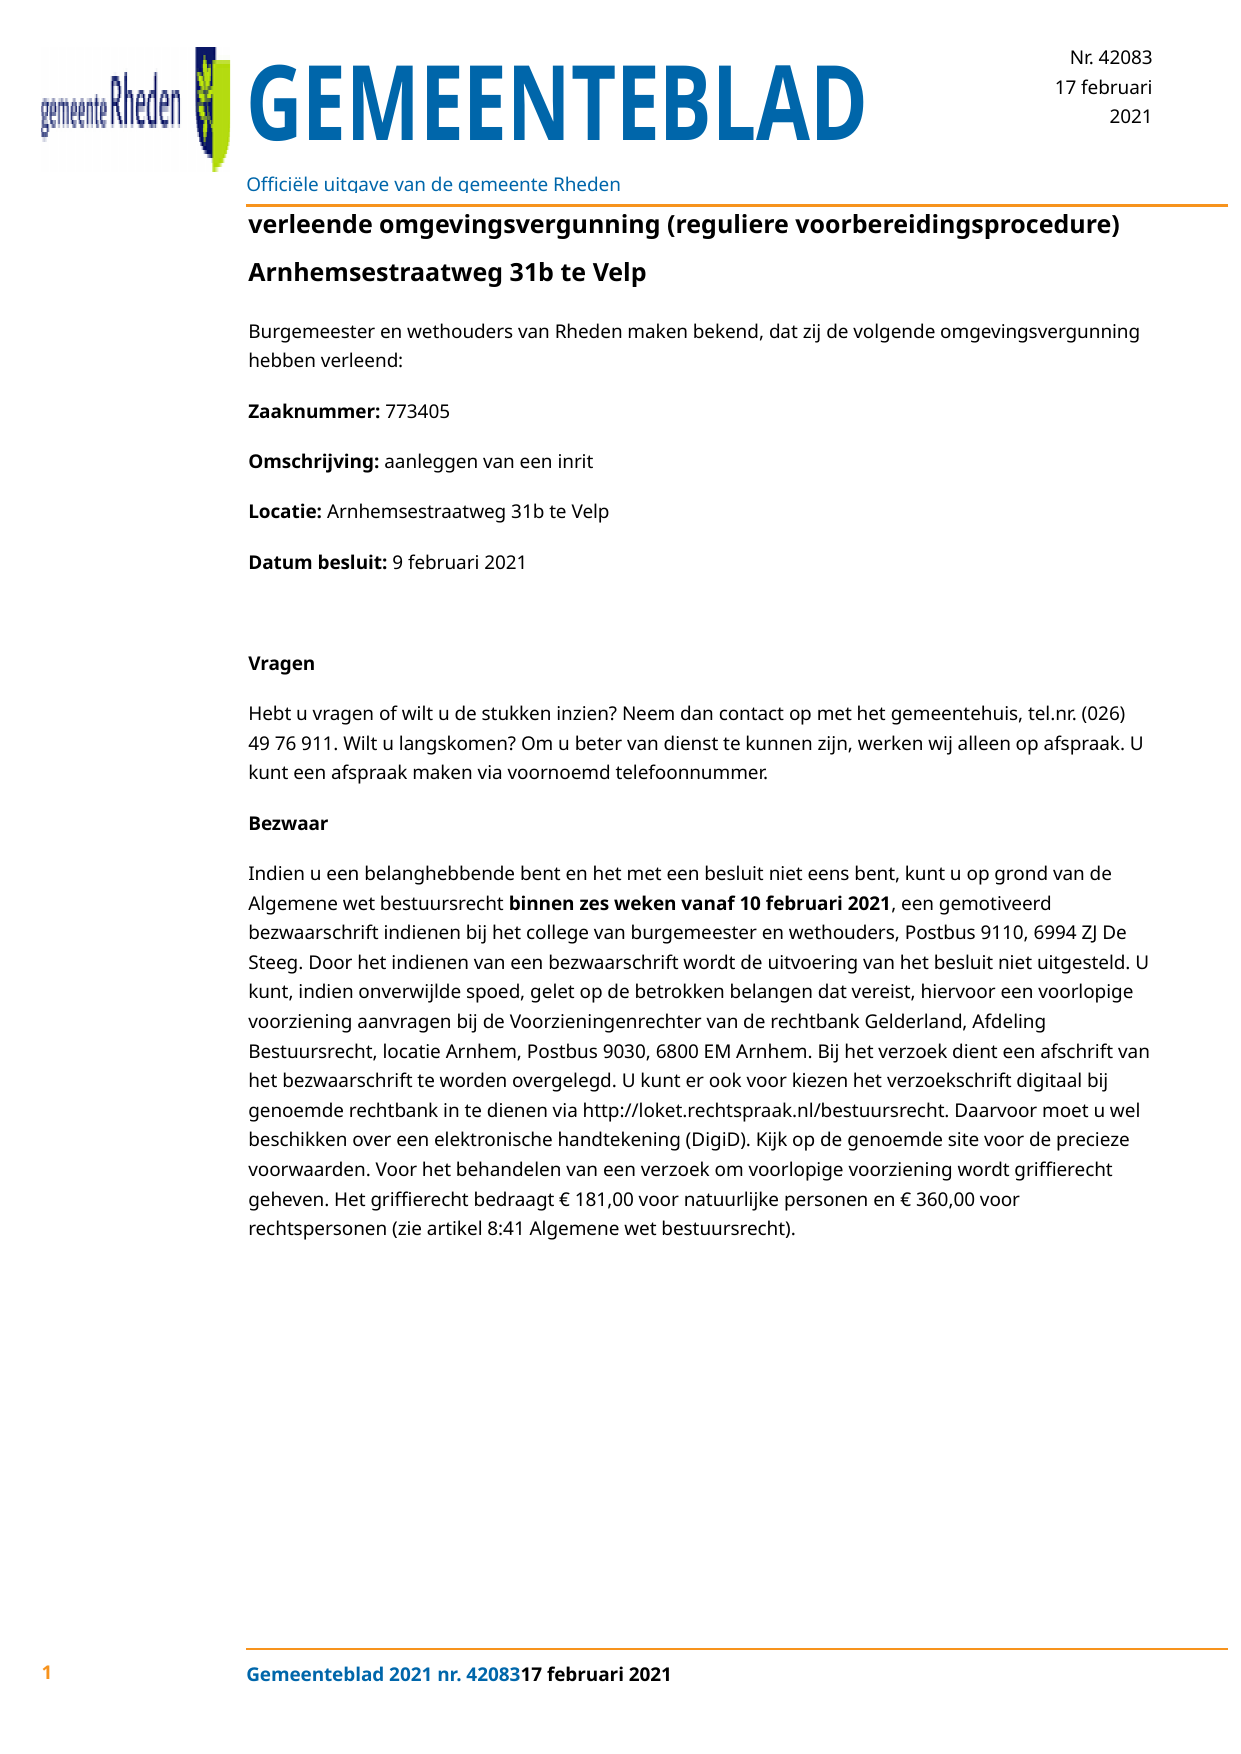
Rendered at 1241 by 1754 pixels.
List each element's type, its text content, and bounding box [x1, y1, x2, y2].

text Indien u een belanghebbende bent en het met een besluit niet eens bent, kunt u op grond van de Algemene wet bestuursrecht binnen zes weken vanaf 10 februari 2021, een gemotiveerd bezwaarschrift indienen bij het college van burgemeester en wethouders, Postbus 9110, 6994 ZJ De Steeg. Door het indienen van een bezwaarschrift wordt de uitvoering van het besluit niet uitgesteld. U kunt, indien onverwijlde spoed, gelet op de betrokken belangen dat vereist, hiervoor een voorlopige voorziening aanvragen bij de Voorzieningenrechter van de rechtbank Gelderland, Afdeling Bestuursrecht, locatie Arnhem, Postbus 9030, 6800 EM Arnhem. Bij het verzoek dient een afschrift van het bezwaarschrift te worden overgelegd. U kunt er ook voor kiezen het verzoekschrift digitaal bij genoemde rechtbank in te dienen via http://loket.rechtspraak.nl/bestuursrecht. Daarvoor moet u wel beschikken over een elektronische handtekening (DigiD). Kijk op de genoemde site voor de precieze voorwaarden. Voor het behandelen van een verzoek om voorlopige voorziening wordt griffierecht geheven. Het griffierecht bedraagt € 181,00 voor natuurlijke personen en € 360,00 voor rechtspersonen (zie artikel 8:41 Algemene wet bestuursrecht). [248, 860, 1152, 1241]
text verleende omgevingsvergunning (reguliere voorbereidingsprocedure) Arnhemsestraatweg 31b te Velp [248, 207, 1152, 288]
text Burgemeester en wethouders van Rheden maken bekend, dat zij de volgende omgevingsvergunning hebben verleend: [248, 318, 1152, 373]
text Omschrijving: aanleggen van een inrit [248, 448, 1152, 474]
text Bezwaar [248, 810, 1152, 836]
picture [41, 47, 231, 172]
text Locatie: Arnhemsestraatweg 31b te Velp [248, 499, 1152, 524]
text Vragen [248, 650, 1152, 676]
text Hebt u vragen of wilt u de stukken inzien? Neem dan contact op met het gemeentehuis, tel.nr. (026) 49 76 911. Wilt u langskomen? Om u beter van dienst te kunnen zijn, werken wij alleen op afspraak. U kunt een afspraak maken via voornoemd telefoonnummer. [248, 700, 1152, 785]
text Datum besluit: 9 februari 2021 [248, 549, 1152, 575]
text Zaaknummer: 773405 [248, 398, 1152, 424]
